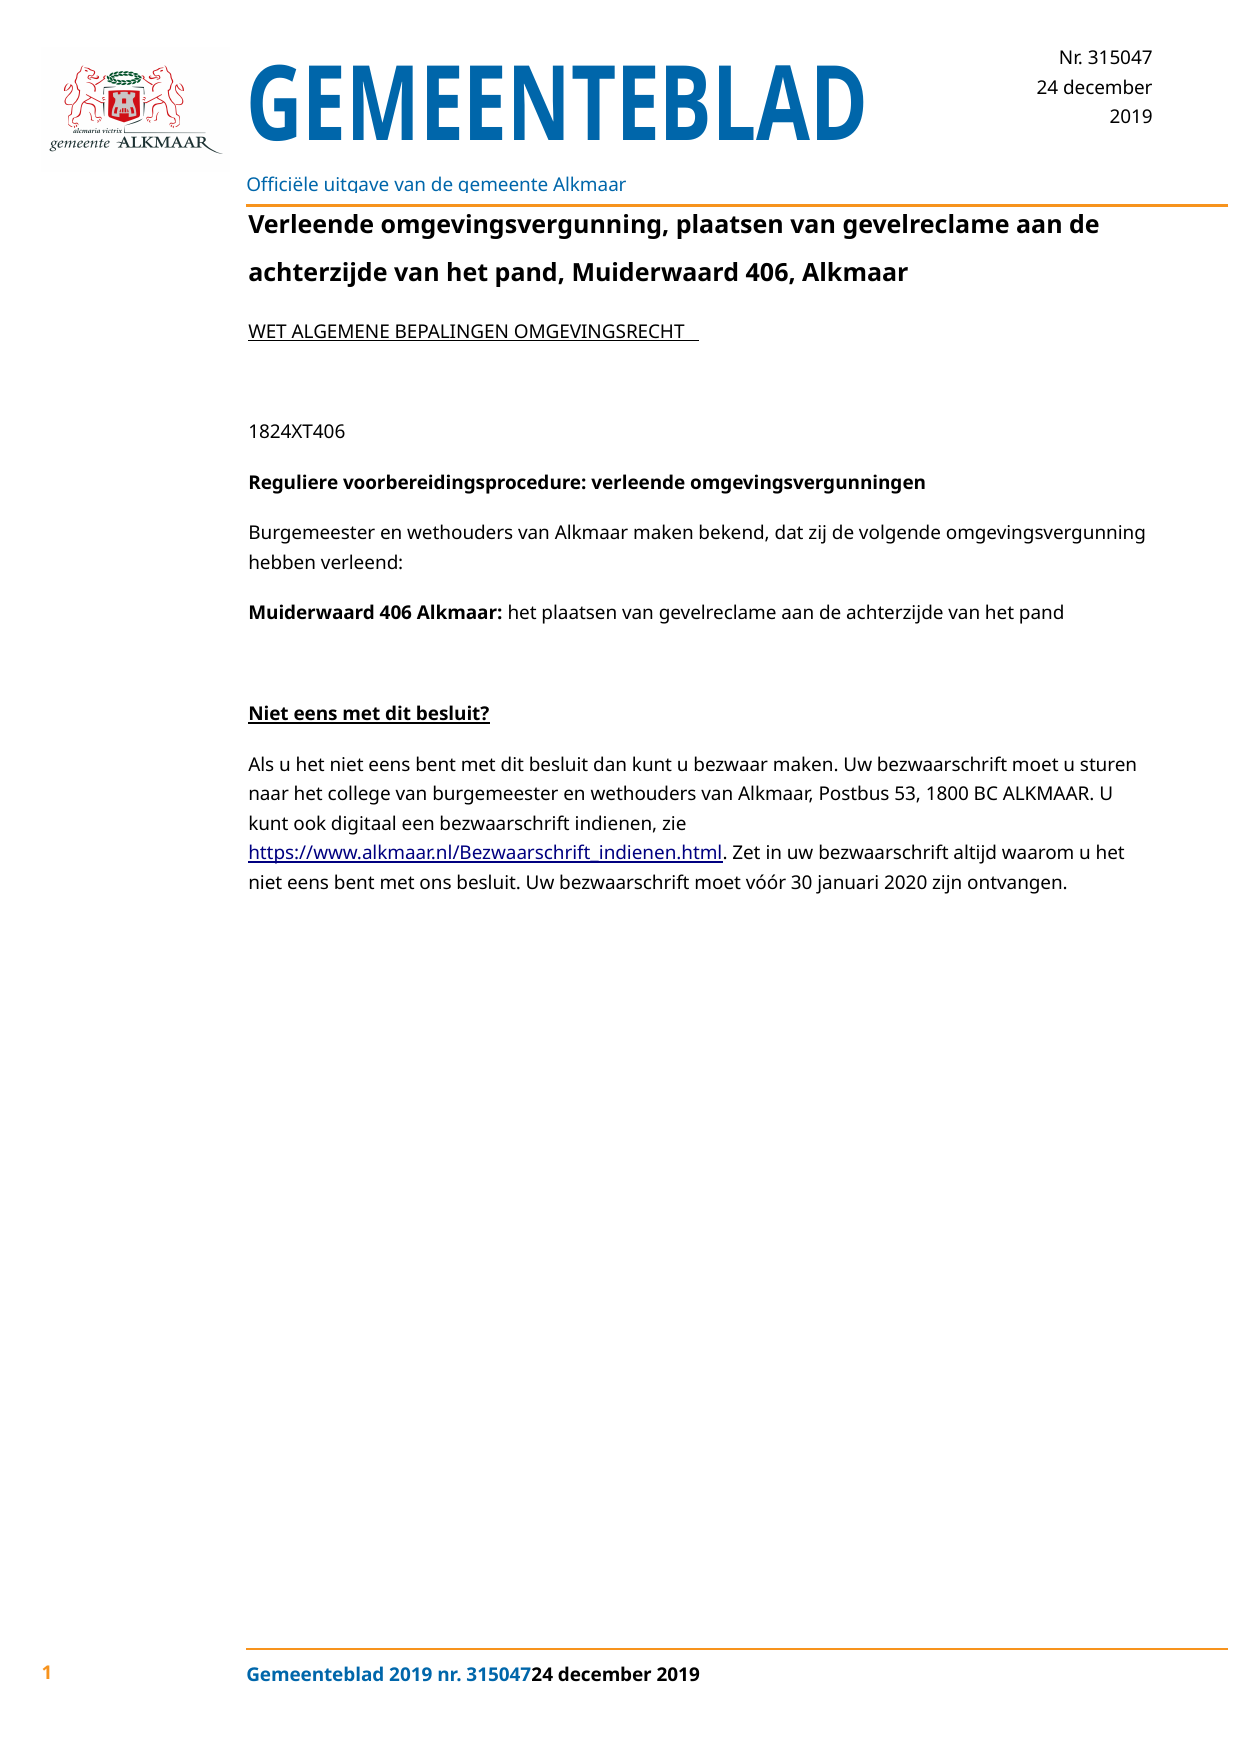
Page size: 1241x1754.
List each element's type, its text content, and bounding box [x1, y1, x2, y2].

text Muiderwaard 406 Alkmaar: het plaatsen van gevelreclame aan de achterzijde van het pand [248, 599, 1152, 625]
text Reguliere voorbereidingsprocedure: verleende omgevingsvergunningen [248, 469, 1152, 495]
text 1824XT406 [248, 419, 1152, 444]
text Als u het niet eens bent met dit besluit dan kunt u bezwaar maken. Uw bezwaarschrift moet u sturen naar het college van burgemeester en wethouders van Alkmaar, Postbus 53, 1800 BC ALKMAAR. U kunt ook digitaal een bezwaarschrift indienen, zie https://www.alkmaar.nl/Bezwaarschrift_indienen.html. Zet in uw bezwaarschrift altijd waarom u het niet eens bent met ons besluit. Uw bezwaarschrift moet vóór 30 januari 2020 zijn ontvangen. [248, 751, 1152, 895]
text Burgemeester en wethouders van Alkmaar maken bekend, dat zij de volgende omgevingsvergunning hebben verleend: [248, 519, 1152, 575]
text WET ALGEMENE BEPALINGEN OMGEVINGSRECHT [248, 318, 1152, 344]
picture [41, 47, 231, 172]
text Niet eens met dit besluit? [248, 700, 1152, 726]
text Verleende omgevingsvergunning, plaatsen van gevelreclame aan de achterzijde van het pand, Muiderwaard 406, Alkmaar [248, 207, 1152, 288]
